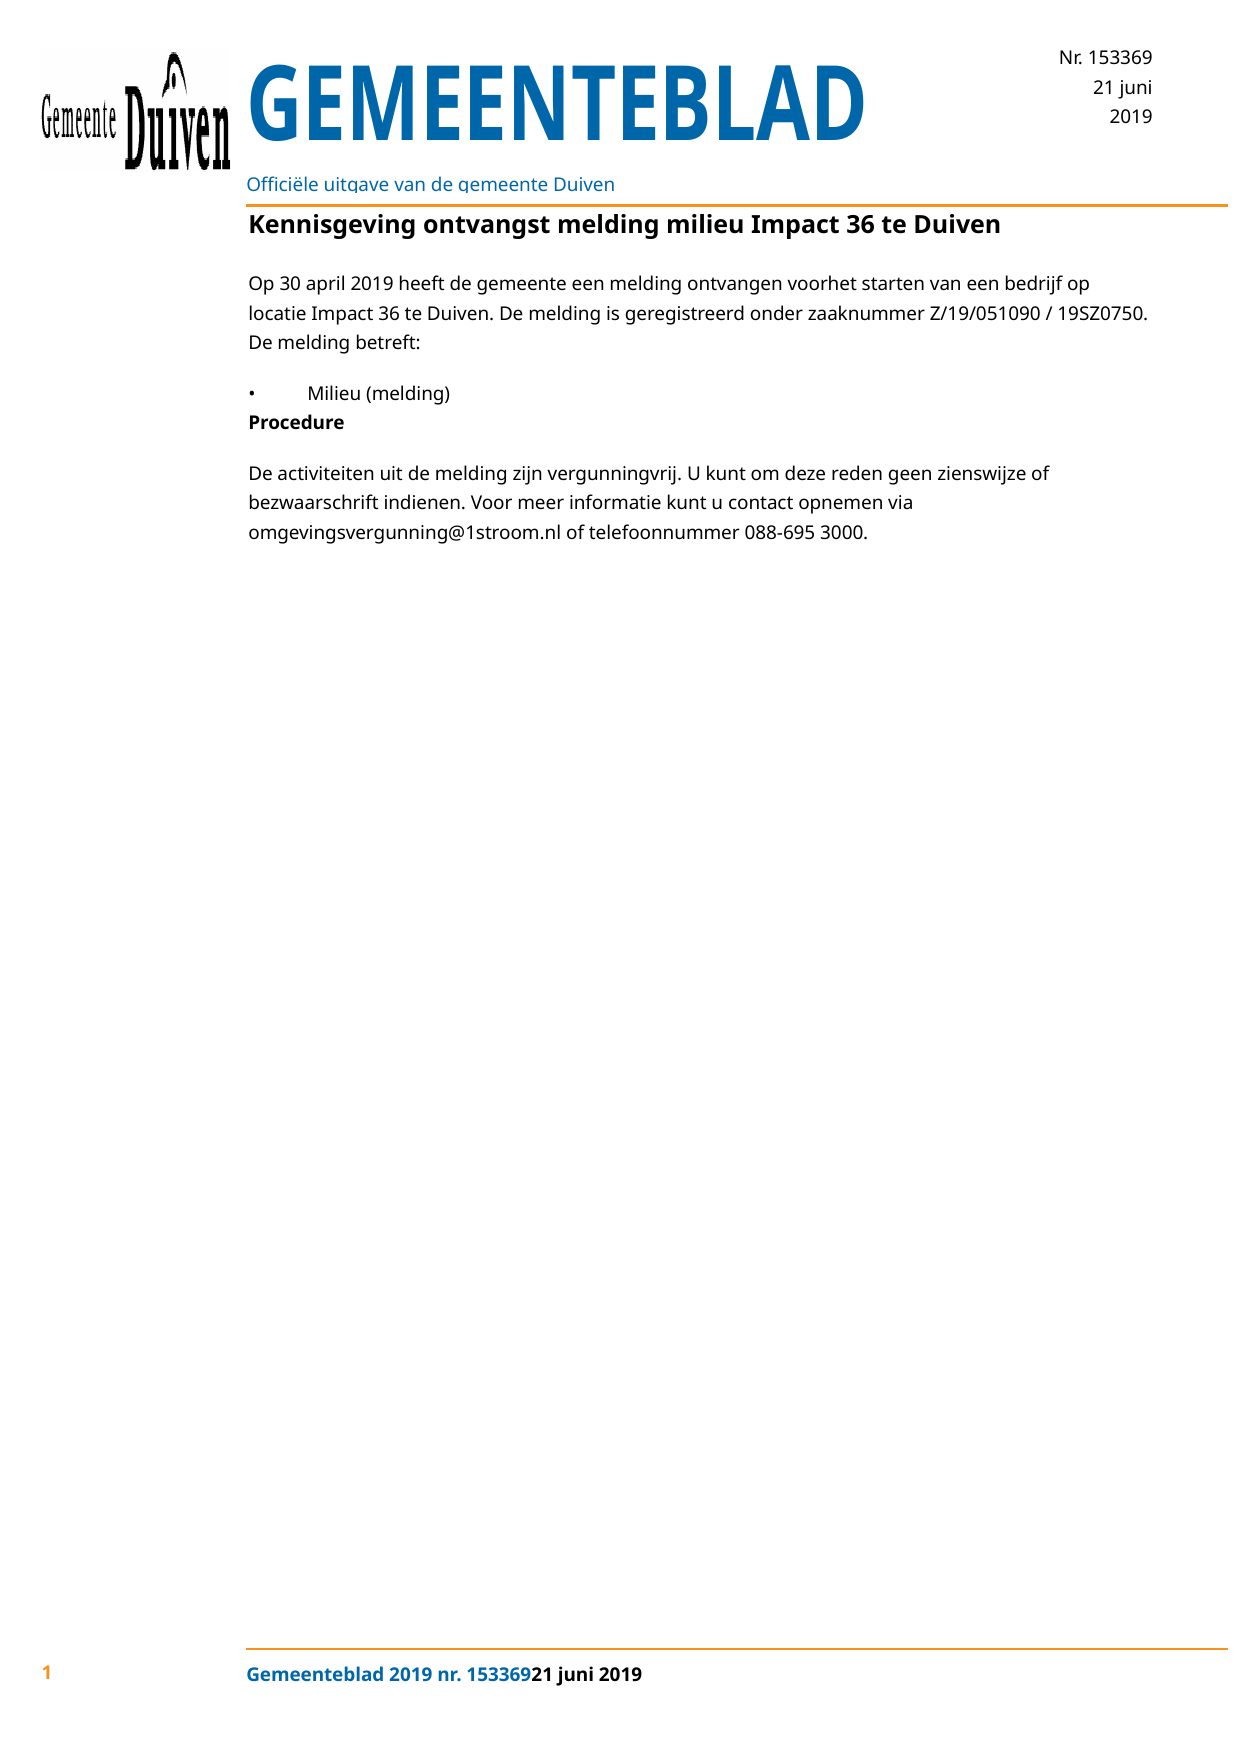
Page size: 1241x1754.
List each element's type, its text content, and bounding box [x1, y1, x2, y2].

picture [41, 47, 231, 172]
text Op 30 april 2019 heeft de gemeente een melding ontvangen voorhet starten van een bedrijf op locatie Impact 36 te Duiven. De melding is geregistreerd onder zaaknummer Z/19/051090 / 19SZ0750. De melding betreft: [248, 270, 1152, 355]
text Procedure [248, 409, 1152, 435]
list Milieu (melding) [248, 380, 1152, 406]
text De activiteiten uit de melding zijn vergunningvrij. U kunt om deze reden geen zienswijze of bezwaarschrift indienen. Voor meer informatie kunt u contact opnemen via omgevingsvergunning@1stroom.nl of telefoonnummer 088-695 3000. [248, 460, 1152, 545]
text Kennisgeving ontvangst melding milieu Impact 36 te Duiven [248, 207, 1152, 241]
